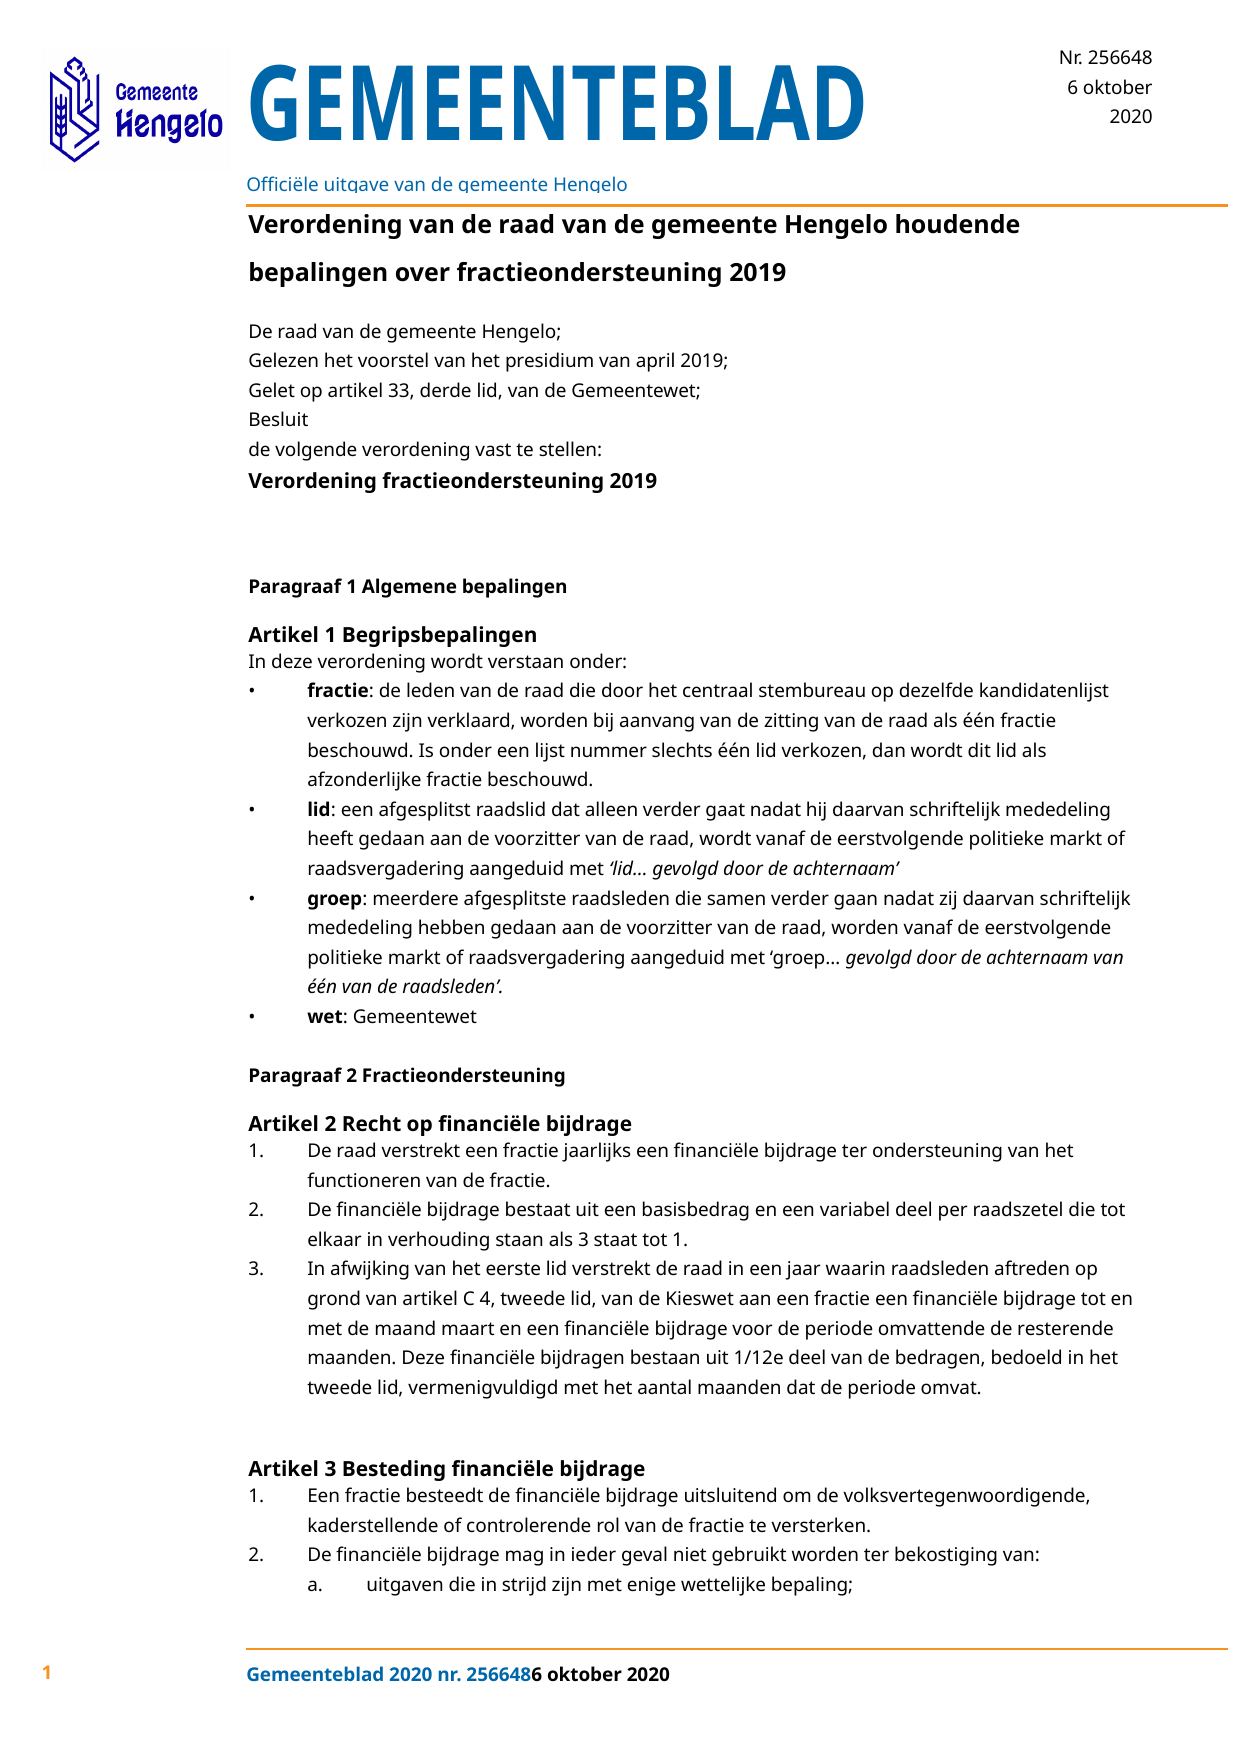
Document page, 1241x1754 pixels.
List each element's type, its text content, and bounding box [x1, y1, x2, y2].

text de volgende verordening vast te stellen: [248, 436, 1152, 462]
text Gelezen het voorstel van het presidium van april 2019; [248, 347, 1152, 373]
text De raad van de gemeente Hengelo; [248, 318, 1152, 344]
list wet: Gemeentewet [248, 1003, 1152, 1029]
picture [41, 47, 231, 172]
list De financiële bijdrage mag in ieder geval niet gebruikt worden ter bekostiging van: [248, 1542, 1152, 1567]
text Besluit [248, 407, 1152, 432]
text Verordening fractieondersteuning 2019 [248, 466, 1152, 494]
text Verordening van de raad van de gemeente Hengelo houdende bepalingen over fractieondersteuning 2019 [248, 207, 1152, 288]
list fractie: de leden van de raad die door het centraal stembureau op dezelfde kandidatenlijst verkozen zijn verklaard, worden bij aanvang van de zitting van de raad als één fractie beschouwd. Is onder een lijst nummer slechts één lid verkozen, dan wordt dit lid als afzonderlijke fractie beschouwd. [248, 678, 1152, 792]
text Artikel 2 Recht op financiële bijdrage [248, 1109, 1152, 1137]
list De financiële bijdrage bestaat uit een basisbedrag en een variabel deel per raadszetel die tot elkaar in verhouding staan als 3 staat tot 1. [248, 1196, 1152, 1252]
text Paragraaf 1 Algemene bepalingen [248, 573, 1152, 599]
text Artikel 1 Begripsbepalingen [248, 620, 1152, 648]
list lid: een afgesplitst raadslid dat alleen verder gaat nadat hij daarvan schriftelijk mededeling heeft gedaan aan de voorzitter van de raad, wordt vanaf de eerstvolgende politieke markt of raadsvergadering aangeduid met ‘lid… gevolgd door de achternaam’ [248, 796, 1152, 881]
text Paragraaf 2 Fractieondersteuning [248, 1062, 1152, 1088]
text In deze verordening wordt verstaan onder: [248, 648, 1152, 674]
list In afwijking van het eerste lid verstrekt de raad in een jaar waarin raadsleden aftreden op grond van artikel C 4, tweede lid, van de Kieswet aan een fractie een financiële bijdrage tot en met de maand maart en een financiële bijdrage voor de periode omvattende de resterende maanden. Deze financiële bijdragen bestaan uit 1/12e deel van de bedragen, bedoeld in het tweede lid, vermenigvuldigd met het aantal maanden dat de periode omvat. [248, 1256, 1152, 1400]
list Een fractie besteedt de financiële bijdrage uitsluitend om de volksvertegenwoordigende, kaderstellende of controlerende rol van de fractie te versterken. [248, 1482, 1152, 1538]
list groep: meerdere afgesplitste raadsleden die samen verder gaan nadat zij daarvan schriftelijk mededeling hebben gedaan aan de voorzitter van de raad, worden vanaf de eerstvolgende politieke markt of raadsvergadering aangeduid met ‘groep… gevolgd door de achternaam van één van de raadsleden’. [248, 885, 1152, 999]
list De raad verstrekt een fractie jaarlijks een financiële bijdrage ter ondersteuning van het functioneren van de fractie. [248, 1137, 1152, 1193]
list uitgaven die in strijd zijn met enige wettelijke bepaling; [307, 1571, 1152, 1597]
text Gelet op artikel 33, derde lid, van de Gemeentewet; [248, 377, 1152, 403]
text Artikel 3 Besteding financiële bijdrage [248, 1454, 1152, 1482]
